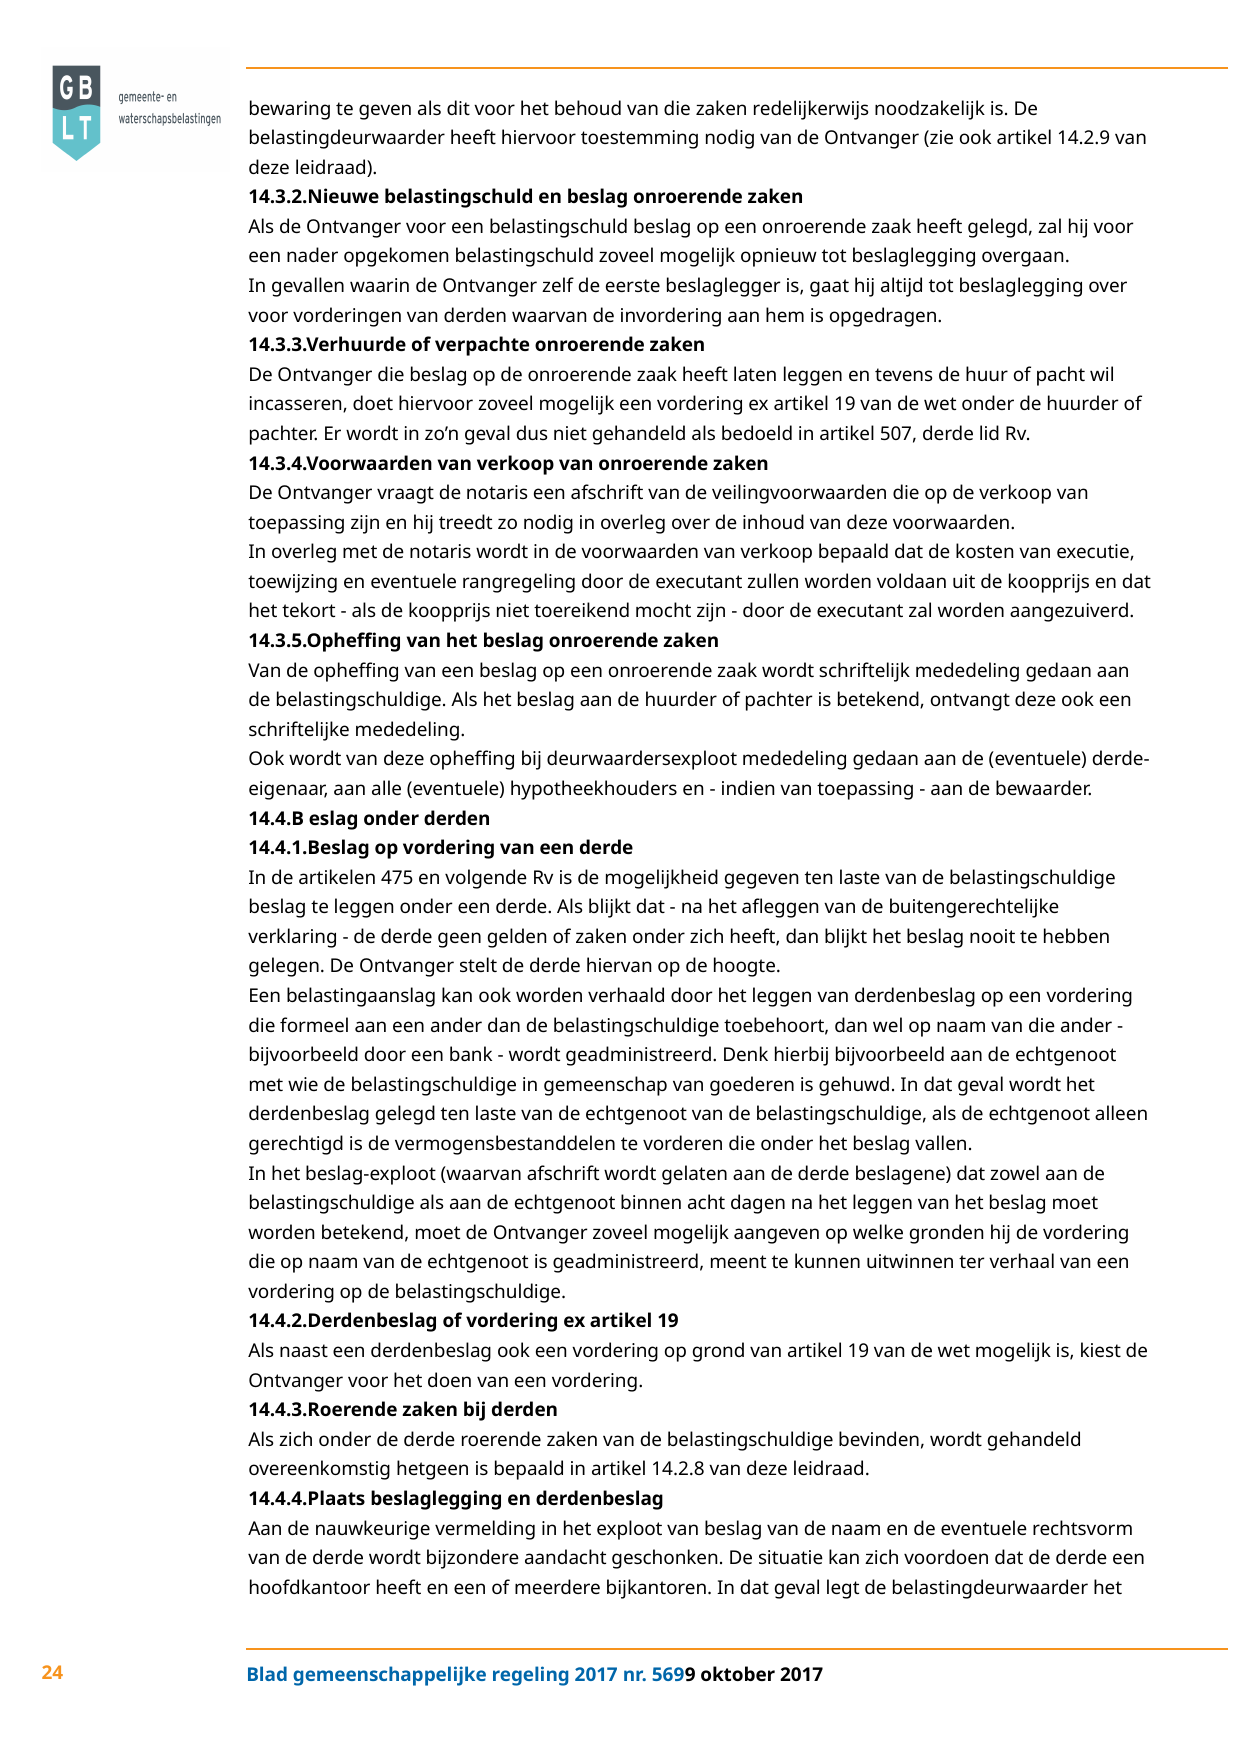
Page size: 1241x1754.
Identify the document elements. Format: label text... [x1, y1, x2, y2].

text 14.3.4.Voorwaarden van verkoop van onroerende zaken [248, 450, 1152, 476]
text 14.4.B eslag onder derden [248, 805, 1152, 831]
text Ook wordt van deze opheffing bij deurwaardersexploot mededeling gedaan aan de (eventuele) derde-eigenaar, aan alle (eventuele) hypotheekhouders en - indien van toepassing - aan de bewaarder. [248, 746, 1152, 801]
text Aan de nauwkeurige vermelding in het exploot van beslag van de naam en de eventuele rechtsvorm van de derde wordt bijzondere aandacht geschonken. De situatie kan zich voordoen dat de derde een hoofdkantoor heeft en een of meerdere bijkantoren. In dat geval legt de belastingdeurwaarder het [248, 1515, 1152, 1600]
text 14.4.2.Derdenbeslag of vordering ex artikel 19 [248, 1308, 1152, 1333]
text Als zich onder de derde roerende zaken van de belastingschuldige bevinden, wordt gehandeld overeenkomstig hetgeen is bepaald in artikel 14.2.8 van deze leidraad. [248, 1426, 1152, 1481]
text In gevallen waarin de Ontvanger zelf de eerste beslaglegger is, gaat hij altijd tot beslaglegging over voor vorderingen van derden waarvan de invordering aan hem is opgedragen. [248, 272, 1152, 328]
text bewaring te geven als dit voor het behoud van die zaken redelijkerwijs noodzakelijk is. De belastingdeurwaarder heeft hiervoor toestemming nodig van de Ontvanger (zie ook artikel 14.2.9 van deze leidraad). [248, 95, 1152, 180]
text 14.3.2.Nieuwe belastingschuld en beslag onroerende zaken [248, 183, 1152, 209]
text De Ontvanger vraagt de notaris een afschrift van de veilingvoorwaarden die op de verkoop van toepassing zijn en hij treedt zo nodig in overleg over de inhoud van deze voorwaarden. [248, 479, 1152, 535]
text 14.3.5.Opheffing van het beslag onroerende zaken [248, 627, 1152, 653]
text In overleg met de notaris wordt in de voorwaarden van verkoop bepaald dat de kosten van executie, toewijzing en eventuele rangregeling door de executant zullen worden voldaan uit de koopprijs en dat het tekort - als de koopprijs niet toereikend mocht zijn - door de executant zal worden aangezuiverd. [248, 538, 1152, 623]
text 14.4.1.Beslag op vordering van een derde [248, 834, 1152, 860]
text In de artikelen 475 en volgende Rv is de mogelijkheid gegeven ten laste van de belastingschuldige beslag te leggen onder een derde. Als blijkt dat - na het afleggen van de buitengerechtelijke verklaring - de derde geen gelden of zaken onder zich heeft, dan blijkt het beslag nooit te hebben gelegen. De Ontvanger stelt de derde hiervan op de hoogte. [248, 864, 1152, 978]
text Een belastingaanslag kan ook worden verhaald door het leggen van derdenbeslag op een vordering die formeel aan een ander dan de belastingschuldige toebehoort, dan wel op naam van die ander - bijvoorbeeld door een bank - wordt geadministreerd. Denk hierbij bijvoorbeeld aan de echtgenoot met wie de belastingschuldige in gemeenschap van goederen is gehuwd. In dat geval wordt het derdenbeslag gelegd ten laste van de echtgenoot van de belastingschuldige, als de echtgenoot alleen gerechtigd is de vermogensbestanddelen te vorderen die onder het beslag vallen. [248, 982, 1152, 1156]
text 14.4.3.Roerende zaken bij derden [248, 1396, 1152, 1422]
picture [41, 47, 231, 172]
text 14.3.3.Verhuurde of verpachte onroerende zaken [248, 331, 1152, 357]
text 14.4.4.Plaats beslaglegging en derdenbeslag [248, 1485, 1152, 1511]
text De Ontvanger die beslag op de onroerende zaak heeft laten leggen en tevens de huur of pacht wil incasseren, doet hiervoor zoveel mogelijk een vordering ex artikel 19 van de wet onder de huurder of pachter. Er wordt in zo’n geval dus niet gehandeld als bedoeld in artikel 507, derde lid Rv. [248, 361, 1152, 446]
text In het beslag-exploot (waarvan afschrift wordt gelaten aan de derde beslagene) dat zowel aan de belastingschuldige als aan de echtgenoot binnen acht dagen na het leggen van het beslag moet worden betekend, moet de Ontvanger zoveel mogelijk aangeven op welke gronden hij de vordering die op naam van de echtgenoot is geadministreerd, meent te kunnen uitwinnen ter verhaal van een vordering op de belastingschuldige. [248, 1160, 1152, 1304]
text Als de Ontvanger voor een belastingschuld beslag op een onroerende zaak heeft gelegd, zal hij voor een nader opgekomen belastingschuld zoveel mogelijk opnieuw tot beslaglegging overgaan. [248, 213, 1152, 268]
text Als naast een derdenbeslag ook een vordering op grond van artikel 19 van de wet mogelijk is, kiest de Ontvanger voor het doen van een vordering. [248, 1337, 1152, 1393]
text Van de opheffing van een beslag op een onroerende zaak wordt schriftelijk mededeling gedaan aan de belastingschuldige. Als het beslag aan de huurder of pachter is betekend, ontvangt deze ook een schriftelijke mededeling. [248, 657, 1152, 742]
